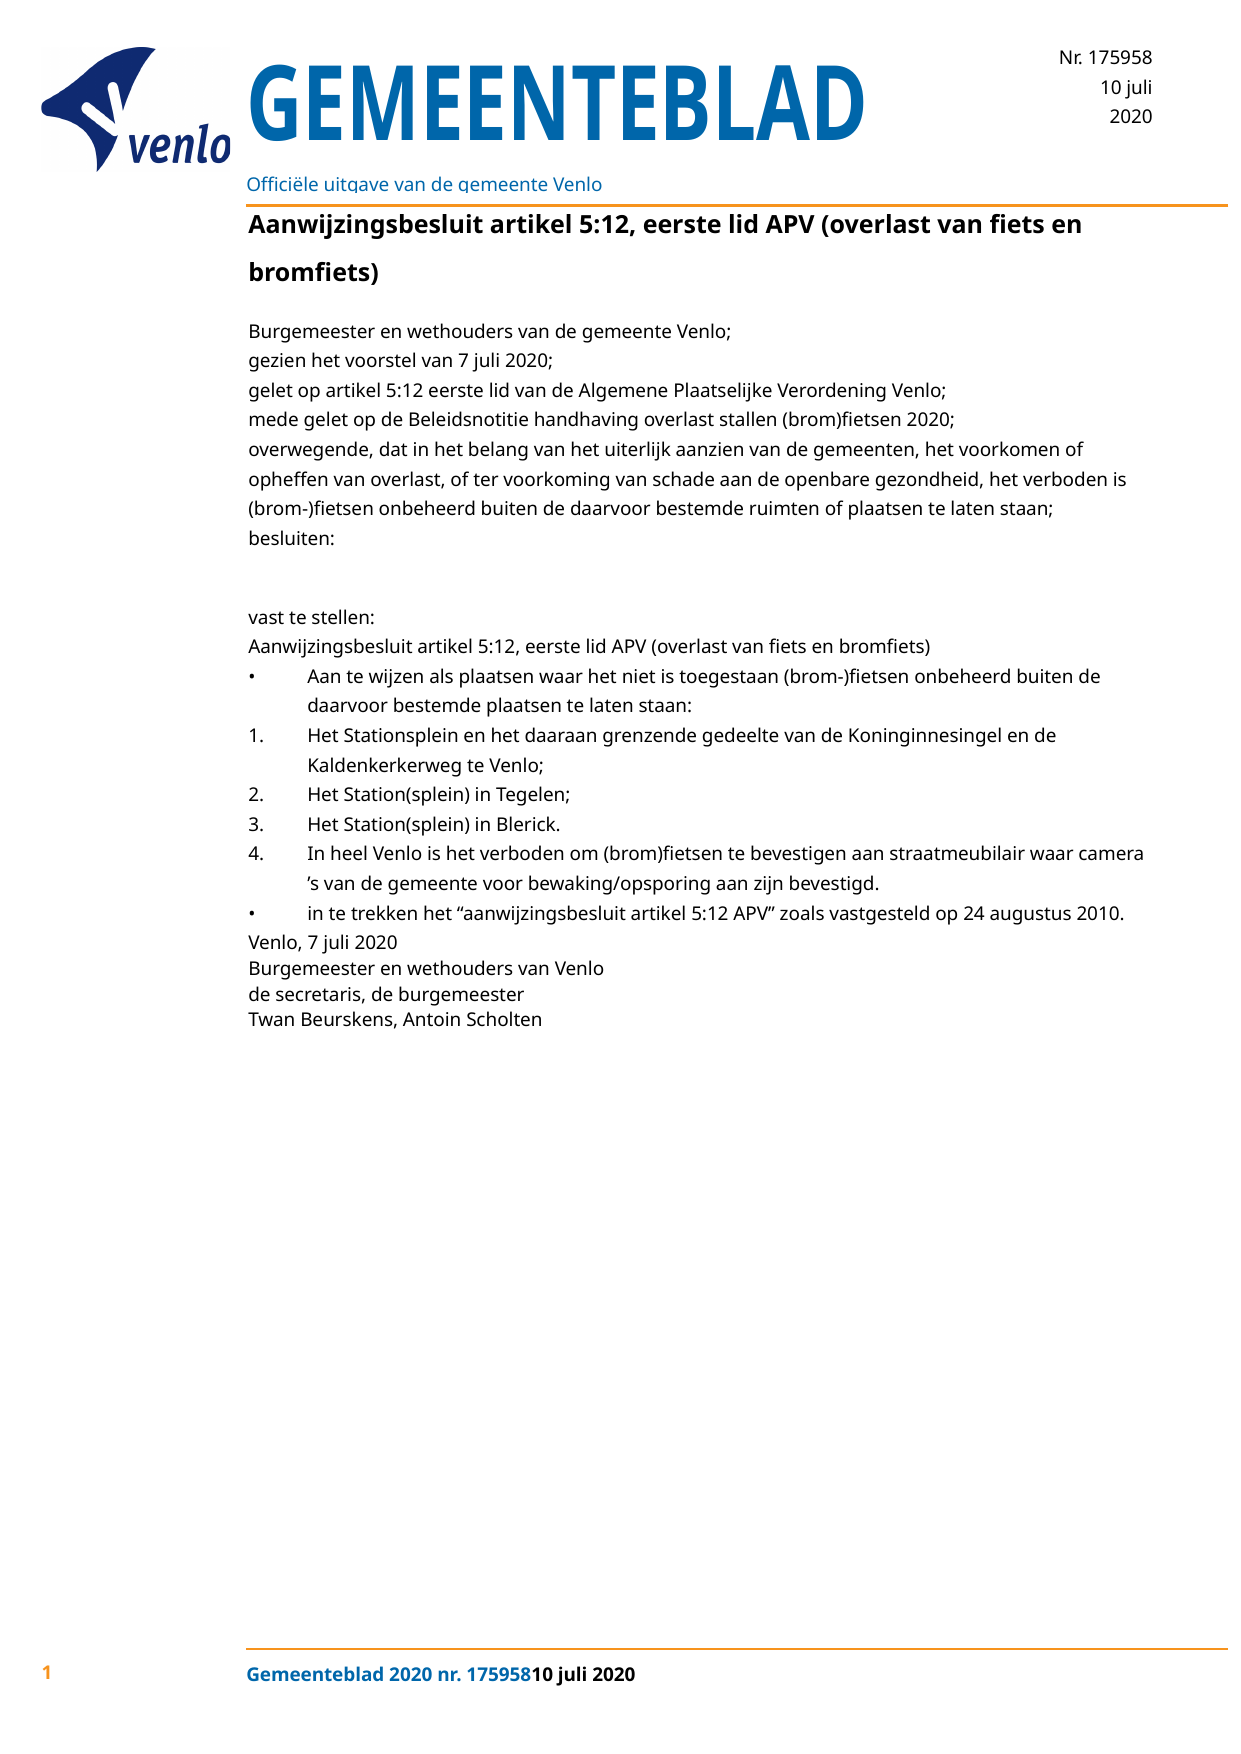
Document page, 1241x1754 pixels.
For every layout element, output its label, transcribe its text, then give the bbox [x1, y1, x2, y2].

text Aanwijzingsbesluit artikel 5:12, eerste lid APV (overlast van fiets en bromfiets) [248, 207, 1152, 288]
text gezien het voorstel van 7 juli 2020; [248, 347, 1152, 373]
list in te trekken het “aanwijzingsbesluit artikel 5:12 APV” zoals vastgesteld op 24 augustus 2010. [248, 900, 1152, 925]
text Burgemeester en wethouders van Venlo [248, 955, 1152, 981]
list Het Station(splein) in Tegelen; [248, 781, 1152, 807]
picture [41, 47, 231, 172]
list Het Stationsplein en het daaraan grenzende gedeelte van de Koninginnesingel en de Kaldenkerkerweg te Venlo; [248, 722, 1152, 777]
text de secretaris, de burgemeester [248, 981, 1152, 1006]
text overwegende, dat in het belang van het uiterlijk aanzien van de gemeenten, het voorkomen of opheffen van overlast, of ter voorkoming van schade aan de openbare gezondheid, het verboden is (brom-)fietsen onbeheerd buiten de daarvoor bestemde ruimten of plaatsen te laten staan; [248, 436, 1152, 521]
text gelet op artikel 5:12 eerste lid van de Algemene Plaatselijke Verordening Venlo; [248, 377, 1152, 403]
list Aan te wijzen als plaatsen waar het niet is toegestaan (brom-)fietsen onbeheerd buiten de daarvoor bestemde plaatsen te laten staan: [248, 663, 1152, 718]
text mede gelet op de Beleidsnotitie handhaving overlast stallen (brom)fietsen 2020; [248, 407, 1152, 432]
text besluiten: [248, 525, 1152, 551]
text vast te stellen: [248, 604, 1152, 629]
list Het Station(splein) in Blerick. [248, 811, 1152, 837]
text Venlo, 7 juli 2020 [248, 929, 1152, 955]
list In heel Venlo is het verboden om (brom)fietsen te bevestigen aan straatmeubilair waar camera ’s van de gemeente voor bewaking/opsporing aan zijn bevestigd. [248, 841, 1152, 896]
text Aanwijzingsbesluit artikel 5:12, eerste lid APV (overlast van fiets en bromfiets) [248, 633, 1152, 659]
text Burgemeester en wethouders van de gemeente Venlo; [248, 318, 1152, 344]
text Twan Beurskens, Antoin Scholten [248, 1006, 1152, 1032]
